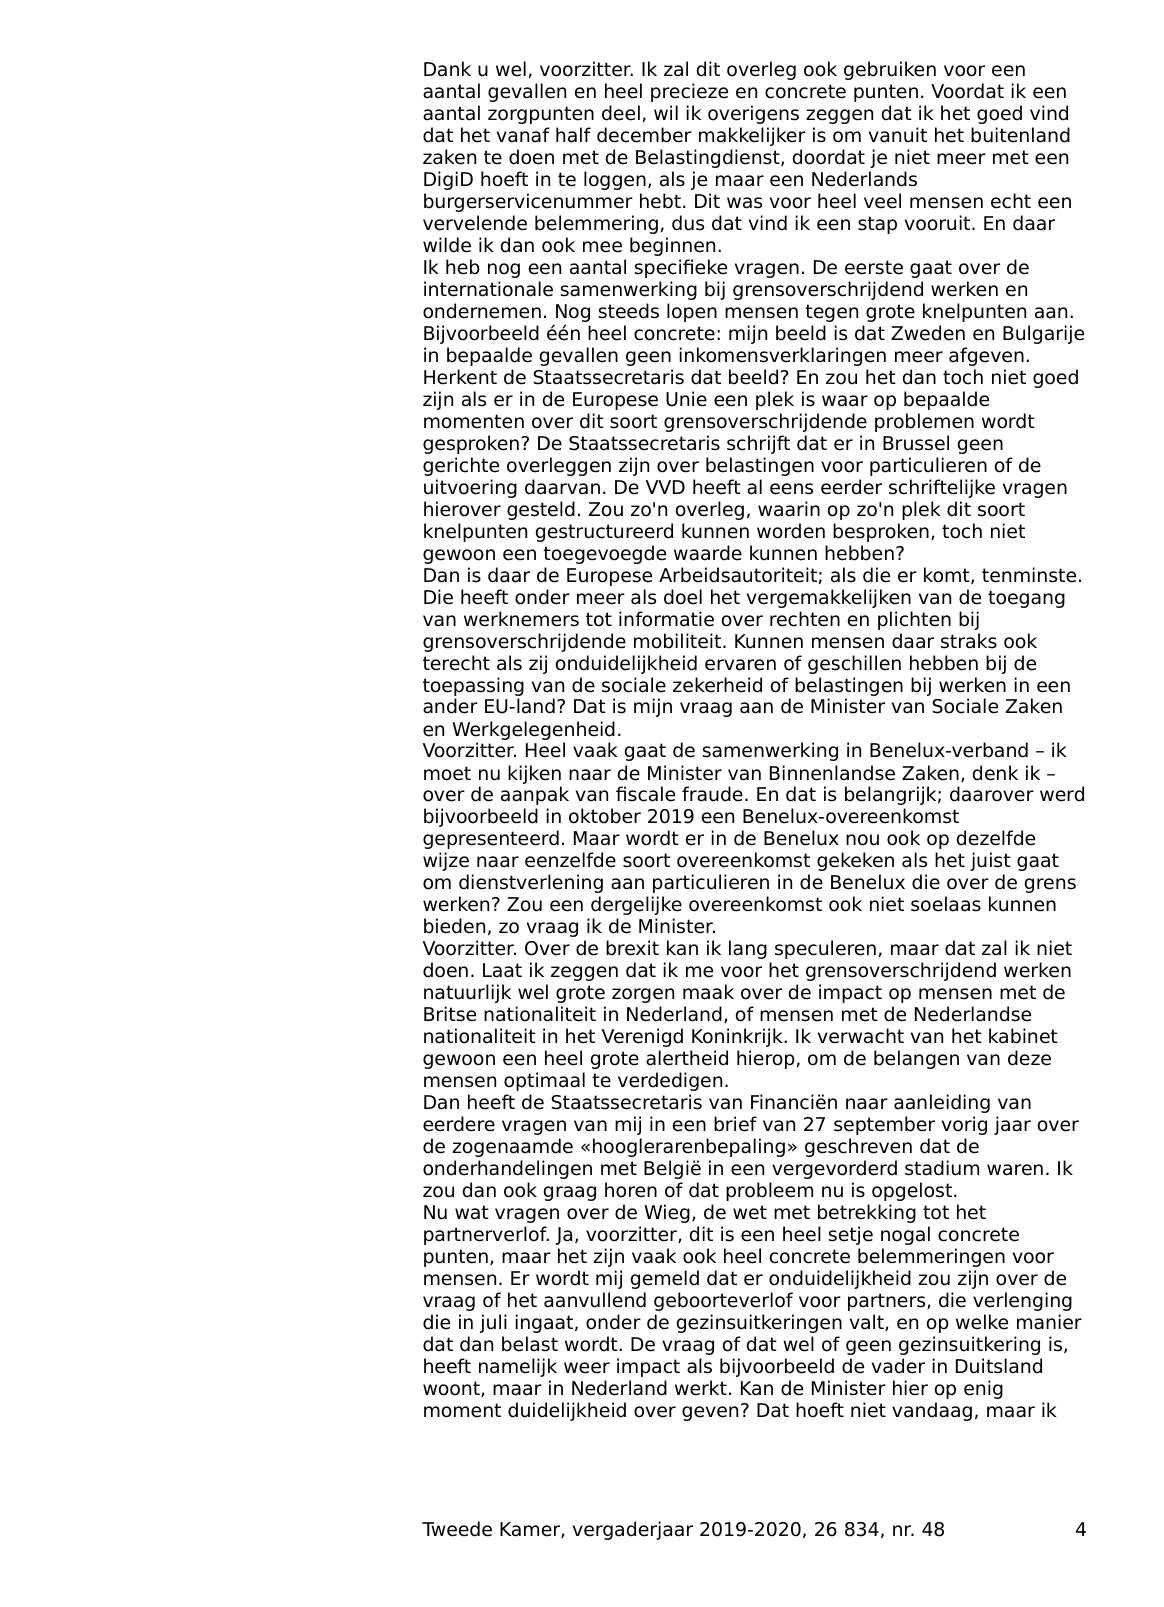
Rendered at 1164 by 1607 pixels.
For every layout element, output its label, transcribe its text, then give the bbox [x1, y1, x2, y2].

text Voorzitter. Heel vaak gaat de samenwerking in Benelux-verband – ik moet nu kijken naar de Minister van Binnenlandse Zaken, denk ik – over de aanpak van fiscale fraude. En dat is belangrijk; daarover werd bijvoorbeeld in oktober 2019 een Benelux-overeenkomst gepresenteerd. Maar wordt er in de Benelux nou ook op dezelfde wijze naar eenzelfde soort overeenkomst gekeken als het juist gaat om dienstverlening aan particulieren in de Benelux die over de grens werken? Zou een dergelijke overeenkomst ook niet soelaas kunnen bieden, zo vraag ik de Minister. [422, 740, 1087, 938]
text Nu wat vragen over de Wieg, de wet met betrekking tot het partnerverlof. Ja, voorzitter, dit is een heel setje nogal concrete punten, maar het zijn vaak ook heel concrete belemmeringen voor mensen. Er wordt mij gemeld dat er onduidelijkheid zou zijn over de vraag of het aanvullend geboorteverlof voor partners, die verlenging die in juli ingaat, onder de gezinsuitkeringen valt, en op welke manier dat dan belast wordt. De vraag of dat wel of geen gezinsuitkering is, heeft namelijk weer impact als bijvoorbeeld de vader in Duitsland woont, maar in Nederland werkt. Kan de Minister hier op enig moment duidelijkheid over geven? Dat hoeft niet vandaag, maar ik [422, 1202, 1087, 1422]
text Dan is daar de Europese Arbeidsautoriteit; als die er komt, tenminste. Die heeft onder meer als doel het vergemakkelijken van de toegang van werknemers tot informatie over rechten en plichten bij grensoverschrijdende mobiliteit. Kunnen mensen daar straks ook terecht als zij onduidelijkheid ervaren of geschillen hebben bij de toepassing van de sociale zekerheid of belastingen bij werken in een ander EU-land? Dat is mijn vraag aan de Minister van Sociale Zaken en Werkgelegenheid. [422, 564, 1087, 740]
text Dank u wel, voorzitter. Ik zal dit overleg ook gebruiken voor een aantal gevallen en heel precieze en concrete punten. Voordat ik een aantal zorgpunten deel, wil ik overigens zeggen dat ik het goed vind dat het vanaf half december makkelijker is om vanuit het buitenland zaken te doen met de Belastingdienst, doordat je niet meer met een DigiD hoeft in te loggen, als je maar een Nederlands burgerservicenummer hebt. Dit was voor heel veel mensen echt een vervelende belemmering, dus dat vind ik een stap vooruit. En daar wilde ik dan ook mee beginnen. [422, 59, 1087, 257]
text Voorzitter. Over de brexit kan ik lang speculeren, maar dat zal ik niet doen. Laat ik zeggen dat ik me voor het grensoverschrijdend werken natuurlijk wel grote zorgen maak over de impact op mensen met de Britse nationaliteit in Nederland, of mensen met de Nederlandse nationaliteit in het Verenigd Koninkrijk. Ik verwacht van het kabinet gewoon een heel grote alertheid hierop, om de belangen van deze mensen optimaal te verdedigen. [422, 938, 1087, 1092]
text Dan heeft de Staatssecretaris van Financiën naar aanleiding van eerdere vragen van mij in een brief van 27 september vorig jaar over de zogenaamde «hooglerarenbepaling» geschreven dat de onderhandelingen met België in een vergevorderd stadium waren. Ik zou dan ook graag horen of dat probleem nu is opgelost. [422, 1092, 1087, 1202]
text Ik heb nog een aantal specifieke vragen. De eerste gaat over de internationale samenwerking bij grensoverschrijdend werken en ondernemen. Nog steeds lopen mensen tegen grote knelpunten aan. Bijvoorbeeld één heel concrete: mijn beeld is dat Zweden en Bulgarije in bepaalde gevallen geen inkomensverklaringen meer afgeven. Herkent de Staatssecretaris dat beeld? En zou het dan toch niet goed zijn als er in de Europese Unie een plek is waar op bepaalde momenten over dit soort grensoverschrijdende problemen wordt gesproken? De Staatssecretaris schrijft dat er in Brussel geen gerichte overleggen zijn over belastingen voor particulieren of de uitvoering daarvan. De VVD heeft al eens eerder schriftelijke vragen hierover gesteld. Zou zo'n overleg, waarin op zo'n plek dit soort knelpunten gestructureerd kunnen worden besproken, toch niet gewoon een toegevoegde waarde kunnen hebben? [422, 257, 1087, 564]
